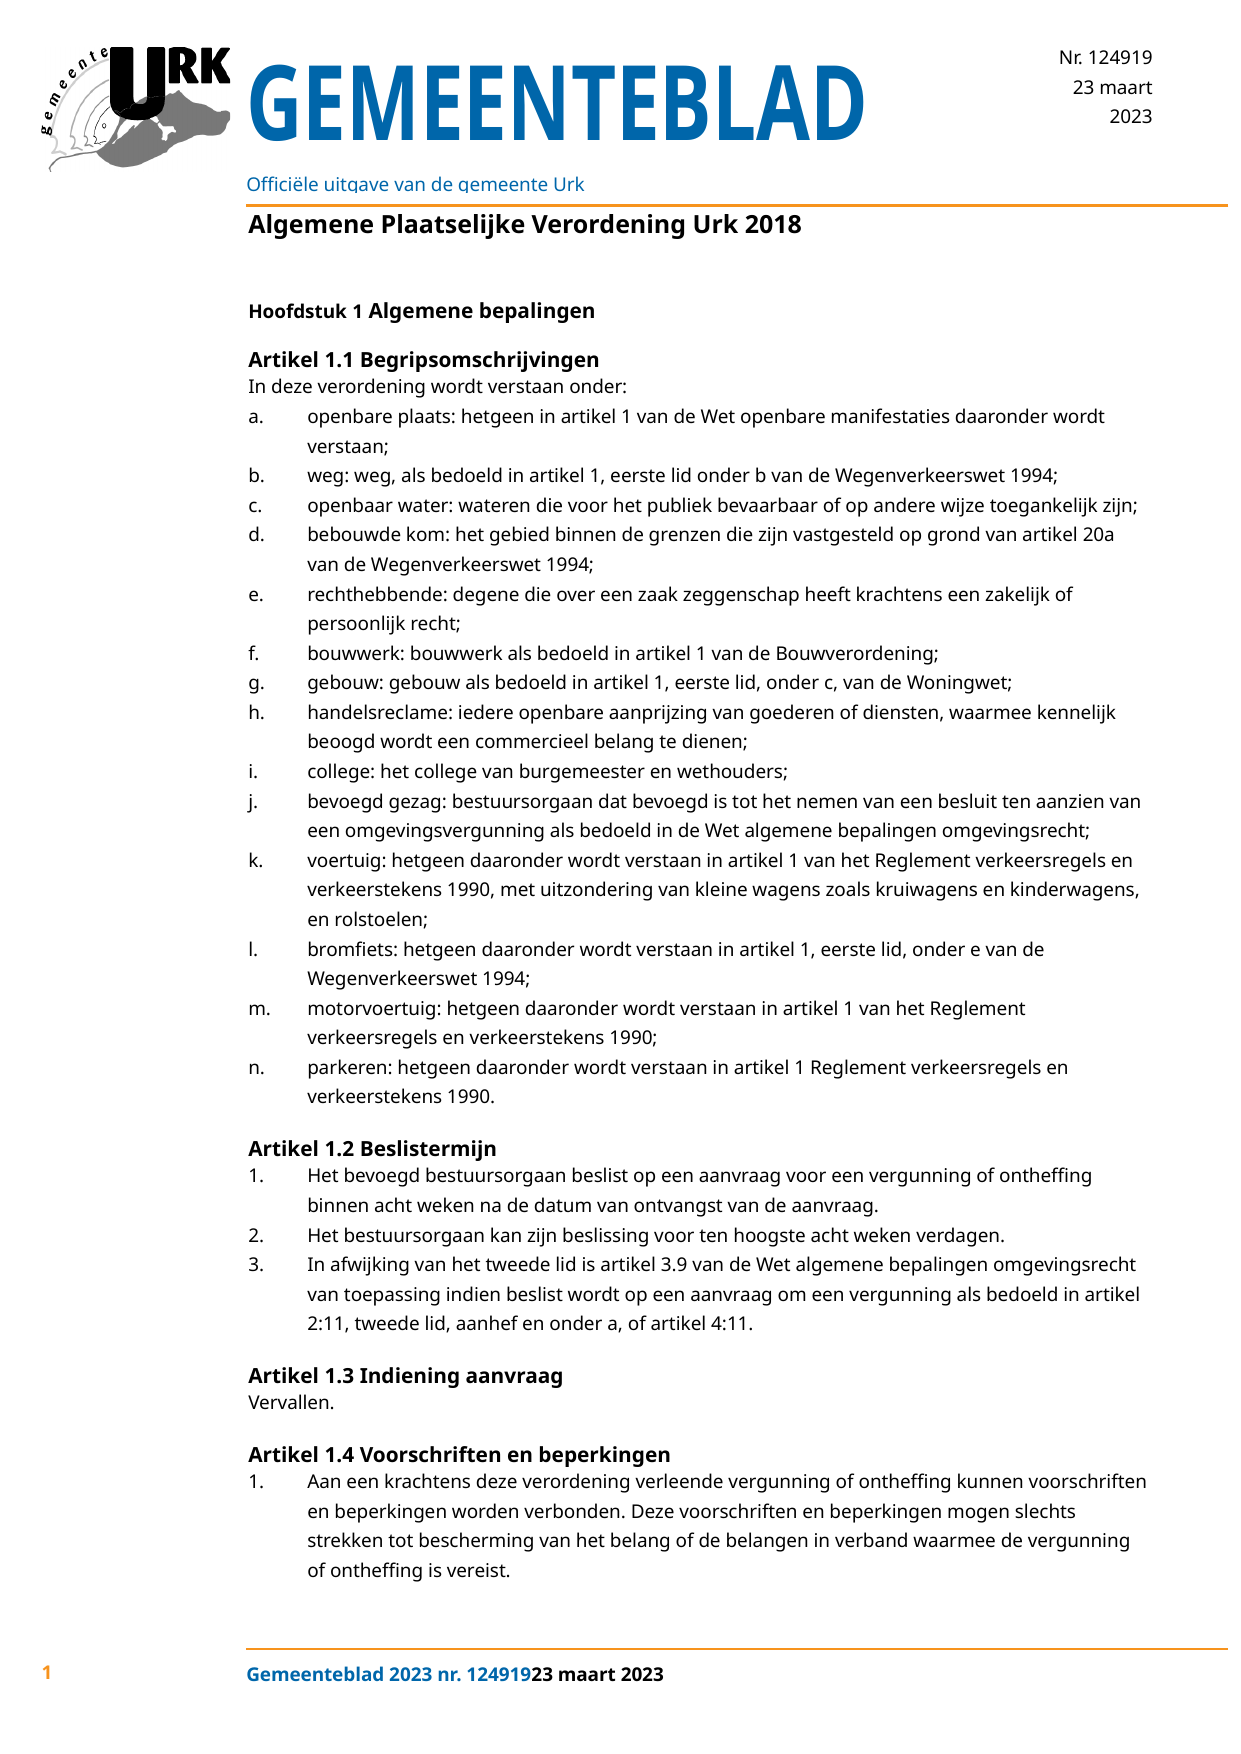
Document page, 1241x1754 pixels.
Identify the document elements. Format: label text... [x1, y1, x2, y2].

text Hoofdstuk 1 Algemene bepalingen [248, 296, 1152, 324]
text Artikel 1.2 Beslistermijn [248, 1134, 1152, 1163]
list bebouwde kom: het gebied binnen de grenzen die zijn vastgesteld op grond van artikel 20a van de Wegenverkeerswet 1994; [248, 522, 1152, 577]
list bromfiets: hetgeen daaronder wordt verstaan in artikel 1, eerste lid, onder e van de Wegenverkeerswet 1994; [248, 936, 1152, 991]
text Artikel 1.4 Voorschriften en beperkingen [248, 1440, 1152, 1468]
list college: het college van burgemeester en wethouders; [248, 758, 1152, 784]
list In afwijking van het tweede lid is artikel 3.9 van de Wet algemene bepalingen omgevingsrecht van toepassing indien beslist wordt op een aanvraag om een vergunning als bedoeld in artikel 2:11, tweede lid, aanhef en onder a, of artikel 4:11. [248, 1251, 1152, 1336]
list Het bevoegd bestuursorgaan beslist op een aanvraag voor een vergunning of ontheffing binnen acht weken na de datum van ontvangst van de aanvraag. [248, 1163, 1152, 1218]
list bouwwerk: bouwwerk als bedoeld in artikel 1 van de Bouwverordening; [248, 640, 1152, 666]
list handelsreclame: iedere openbare aanprijzing van goederen of diensten, waarmee kennelijk beoogd wordt een commercieel belang te dienen; [248, 699, 1152, 754]
list Aan een krachtens deze verordening verleende vergunning of ontheffing kunnen voorschriften en beperkingen worden verbonden. Deze voorschriften en beperkingen mogen slechts strekken tot bescherming van het belang of de belangen in verband waarmee de vergunning of ontheffing is vereist. [248, 1468, 1152, 1583]
list bevoegd gezag: bestuursorgaan dat bevoegd is tot het nemen van een besluit ten aanzien van een omgevingsvergunning als bedoeld in de Wet algemene bepalingen omgevingsrecht; [248, 788, 1152, 843]
list voertuig: hetgeen daaronder wordt verstaan in artikel 1 van het Reglement verkeersregels en verkeerstekens 1990, met uitzondering van kleine wagens zoals kruiwagens en kinderwagens, en rolstoelen; [248, 847, 1152, 932]
text Vervallen. [248, 1389, 1152, 1415]
list motorvoertuig: hetgeen daaronder wordt verstaan in artikel 1 van het Reglement verkeersregels en verkeerstekens 1990; [248, 995, 1152, 1050]
text Artikel 1.3 Indiening aanvraag [248, 1361, 1152, 1389]
list openbaar water: wateren die voor het publiek bevaarbaar of op andere wijze toegankelijk zijn; [248, 492, 1152, 518]
text In deze verordening wordt verstaan onder: [248, 374, 1152, 399]
list gebouw: gebouw als bedoeld in artikel 1, eerste lid, onder c, van de Woningwet; [248, 669, 1152, 695]
list weg: weg, als bedoeld in artikel 1, eerste lid onder b van de Wegenverkeerswet 1994; [248, 462, 1152, 488]
text Artikel 1.1 Begripsomschrijvingen [248, 345, 1152, 374]
list Het bestuursorgaan kan zijn beslissing voor ten hoogste acht weken verdagen. [248, 1222, 1152, 1247]
list openbare plaats: hetgeen in artikel 1 van de Wet openbare manifestaties daaronder wordt verstaan; [248, 403, 1152, 459]
text Algemene Plaatselijke Verordening Urk 2018 [248, 207, 1152, 241]
picture [41, 47, 231, 172]
list parkeren: hetgeen daaronder wordt verstaan in artikel 1 Reglement verkeersregels en verkeerstekens 1990. [248, 1054, 1152, 1109]
list rechthebbende: degene die over een zaak zeggenschap heeft krachtens een zakelijk of persoonlijk recht; [248, 581, 1152, 636]
